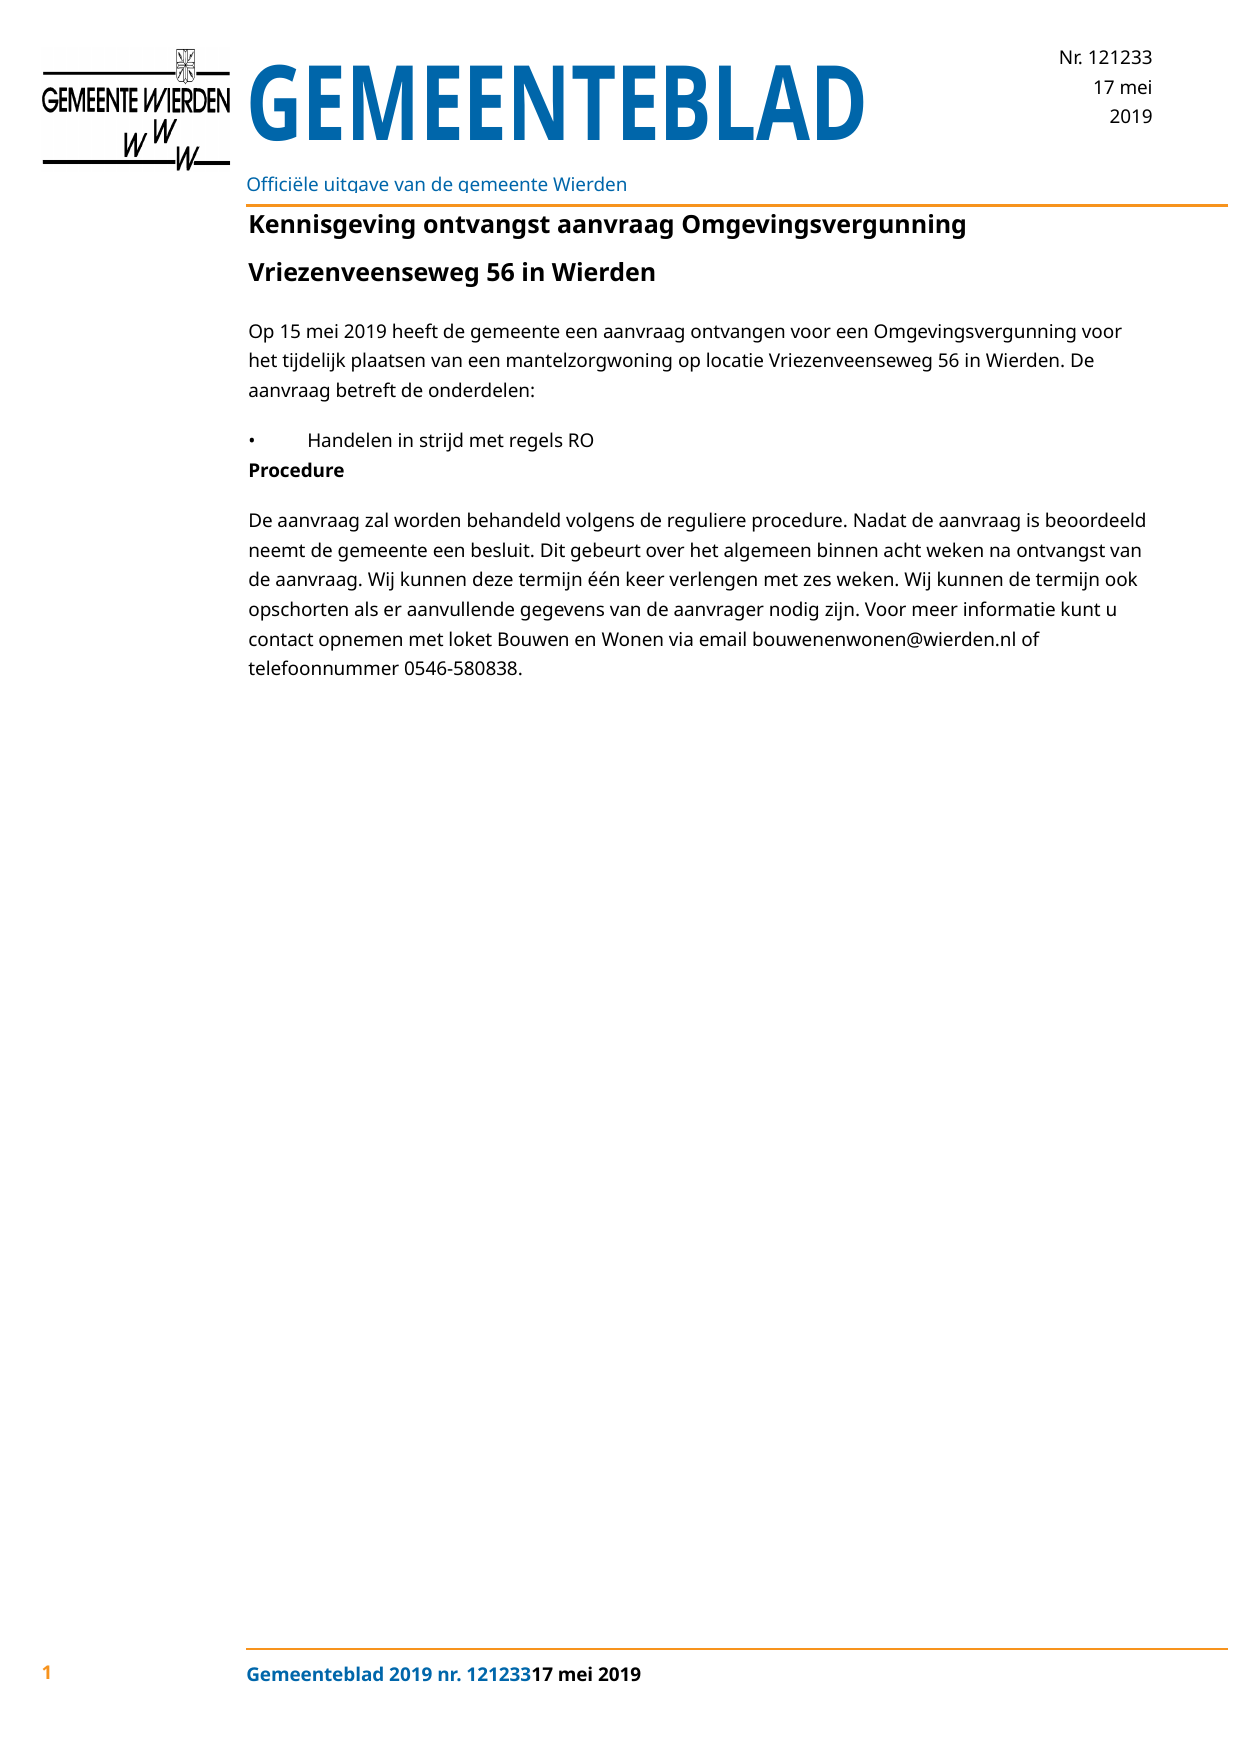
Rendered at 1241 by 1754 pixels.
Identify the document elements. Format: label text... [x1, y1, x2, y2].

text Op 15 mei 2019 heeft de gemeente een aanvraag ontvangen voor een Omgevingsvergunning voor het tijdelijk plaatsen van een mantelzorgwoning op locatie Vriezenveenseweg 56 in Wierden. De aanvraag betreft de onderdelen: [248, 318, 1152, 403]
text Kennisgeving ontvangst aanvraag Omgevingsvergunning Vriezenveenseweg 56 in Wierden [248, 207, 1152, 288]
text Procedure [248, 457, 1152, 483]
text De aanvraag zal worden behandeld volgens de reguliere procedure. Nadat de aanvraag is beoordeeld neemt de gemeente een besluit. Dit gebeurt over het algemeen binnen acht weken na ontvangst van de aanvraag. Wij kunnen deze termijn één keer verlengen met zes weken. Wij kunnen de termijn ook opschorten als er aanvullende gegevens van de aanvrager nodig zijn. Voor meer informatie kunt u contact opnemen met loket Bouwen en Wonen via email bouwenenwonen@wierden.nl of telefoonnummer 0546-580838. [248, 507, 1152, 681]
list Handelen in strijd met regels RO [248, 427, 1152, 453]
picture [41, 47, 231, 172]
